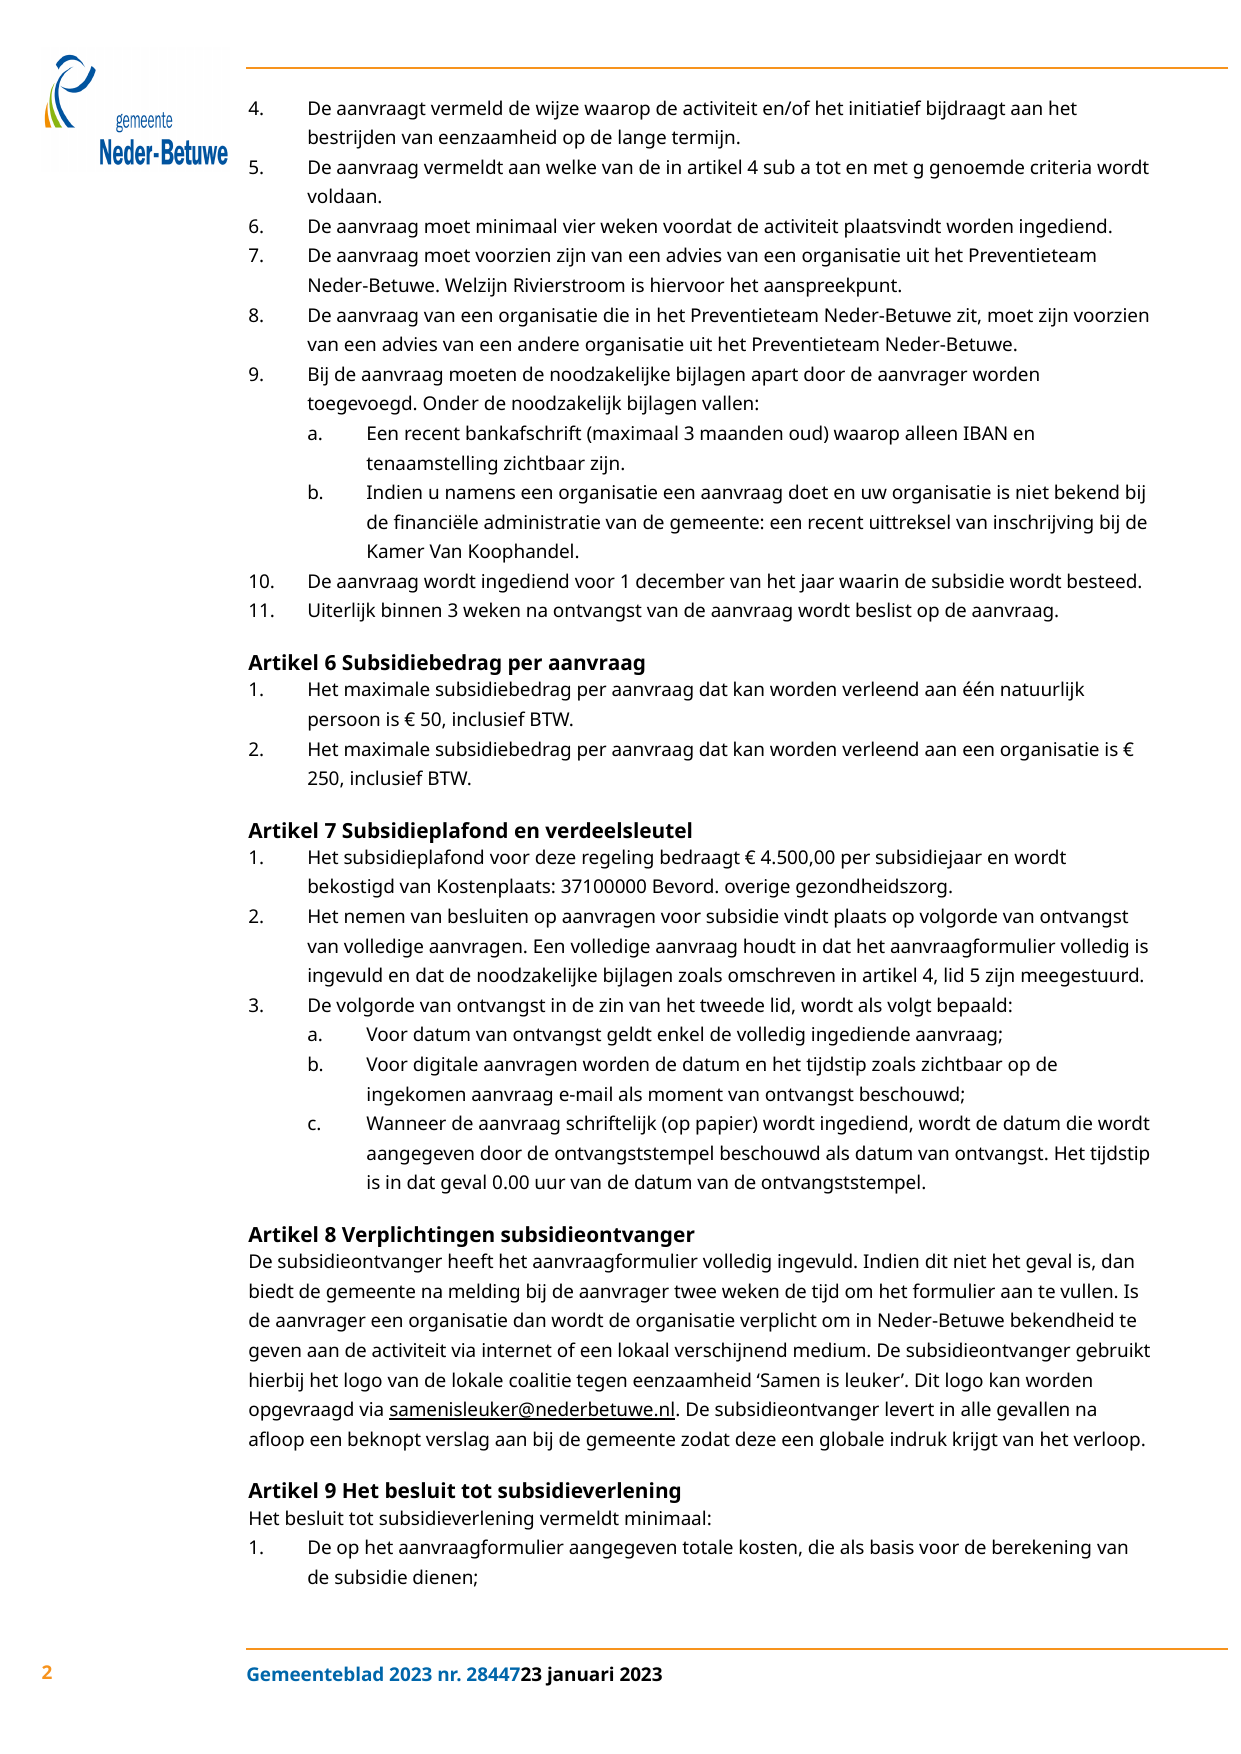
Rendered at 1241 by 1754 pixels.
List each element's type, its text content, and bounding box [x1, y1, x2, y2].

text Artikel 6 Subsidiebedrag per aanvraag [248, 648, 1152, 677]
list Wanneer de aanvraag schriftelijk (op papier) wordt ingediend, wordt de datum die wordt aangegeven door de ontvangststempel beschouwd als datum van ontvangst. Het tijdstip is in dat geval 0.00 uur van de datum van de ontvangststempel. [307, 1110, 1152, 1195]
list De aanvraag moet voorzien zijn van een advies van een organisatie uit het Preventieteam Neder-Betuwe. Welzijn Rivierstroom is hiervoor het aanspreekpunt. [248, 243, 1152, 298]
list De aanvraag vermeldt aan welke van de in artikel 4 sub a tot en met g genoemde criteria wordt voldaan. [248, 154, 1152, 209]
list Indien u namens een organisatie een aanvraag doet en uw organisatie is niet bekend bij de financiële administratie van de gemeente: een recent uittreksel van inschrijving bij de Kamer Van Koophandel. [307, 479, 1152, 564]
list De aanvraag moet minimaal vier weken voordat de activiteit plaatsvindt worden ingediend. [248, 213, 1152, 239]
list Het subsidieplafond voor deze regeling bedraagt € 4.500,00 per subsidiejaar en wordt bekostigd van Kostenplaats: 37100000 Bevord. overige gezondheidszorg. [248, 844, 1152, 899]
text De subsidieontvanger heeft het aanvraagformulier volledig ingevuld. Indien dit niet het geval is, dan biedt de gemeente na melding bij de aanvrager twee weken de tijd om het formulier aan te vullen. Is de aanvrager een organisatie dan wordt de organisatie verplicht om in Neder-Betuwe bekendheid te geven aan de activiteit via internet of een lokaal verschijnend medium. De subsidieontvanger gebruikt hierbij het logo van de lokale coalitie tegen eenzaamheid ‘Samen is leuker’. Dit logo kan worden opgevraagd via samenisleuker@nederbetuwe.nl. De subsidieontvanger levert in alle gevallen na afloop een beknopt verslag aan bij de gemeente zodat deze een globale indruk krijgt van het verloop. [248, 1248, 1152, 1452]
list Het maximale subsidiebedrag per aanvraag dat kan worden verleend aan een organisatie is € 250, inclusief BTW. [248, 736, 1152, 791]
text Artikel 9 Het besluit tot subsidieverlening [248, 1476, 1152, 1505]
text Artikel 8 Verplichtingen subsidieontvanger [248, 1220, 1152, 1248]
list Bij de aanvraag moeten de noodzakelijke bijlagen apart door de aanvrager worden toegevoegd. Onder de noodzakelijk bijlagen vallen: [248, 361, 1152, 416]
list De aanvraagt vermeld de wijze waarop de activiteit en/of het initiatief bijdraagt aan het bestrijden van eenzaamheid op de lange termijn. [248, 95, 1152, 150]
list Voor digitale aanvragen worden de datum en het tijdstip zoals zichtbaar op de ingekomen aanvraag e-mail als moment van ontvangst beschouwd; [307, 1051, 1152, 1107]
list De op het aanvraagformulier aangegeven totale kosten, die als basis voor de berekening van de subsidie dienen; [248, 1534, 1152, 1590]
text Artikel 7 Subsidieplafond en verdeelsleutel [248, 816, 1152, 844]
text Het besluit tot subsidieverlening vermeldt minimaal: [248, 1505, 1152, 1531]
list Het maximale subsidiebedrag per aanvraag dat kan worden verleend aan één natuurlijk persoon is € 50, inclusief BTW. [248, 677, 1152, 732]
list De volgorde van ontvangst in de zin van het tweede lid, wordt als volgt bepaald: [248, 992, 1152, 1018]
list Het nemen van besluiten op aanvragen voor subsidie vindt plaats op volgorde van ontvangst van volledige aanvragen. Een volledige aanvraag houdt in dat het aanvraagformulier volledig is ingevuld en dat de noodzakelijke bijlagen zoals omschreven in artikel 4, lid 5 zijn meegestuurd. [248, 903, 1152, 988]
picture [41, 47, 231, 172]
list Voor datum van ontvangst geldt enkel de volledig ingediende aanvraag; [307, 1022, 1152, 1047]
list Een recent bankafschrift (maximaal 3 maanden oud) waarop alleen IBAN en tenaamstelling zichtbaar zijn. [307, 420, 1152, 476]
list Uiterlijk binnen 3 weken na ontvangst van de aanvraag wordt beslist op de aanvraag. [248, 598, 1152, 623]
list De aanvraag wordt ingediend voor 1 december van het jaar waarin de subsidie wordt besteed. [248, 568, 1152, 594]
list De aanvraag van een organisatie die in het Preventieteam Neder-Betuwe zit, moet zijn voorzien van een advies van een andere organisatie uit het Preventieteam Neder-Betuwe. [248, 302, 1152, 357]
